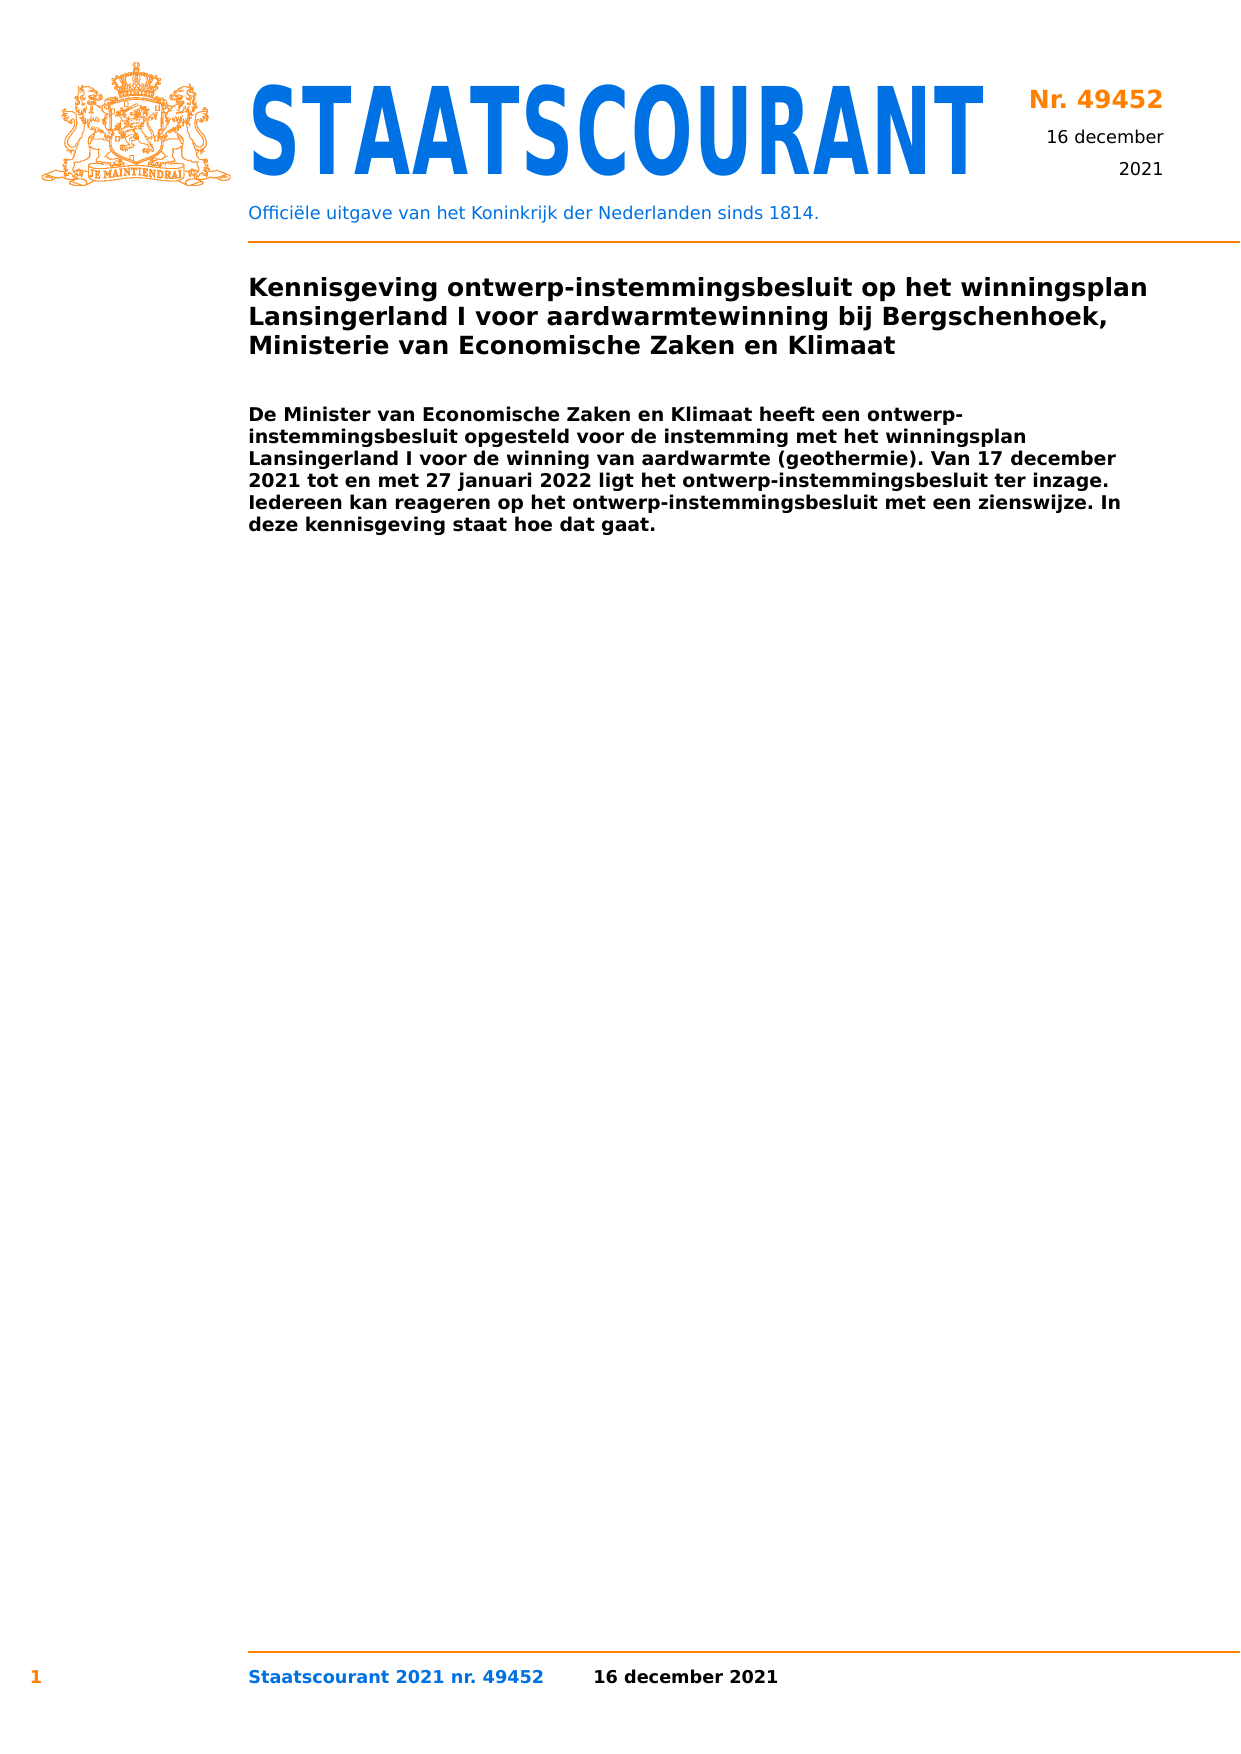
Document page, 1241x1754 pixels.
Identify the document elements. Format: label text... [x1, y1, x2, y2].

table_cell 2021 [998, 153, 1240, 203]
table_cell Officiële uitgave van het Koninkrijk der Nederlanden sinds 1814. [248, 203, 1240, 241]
table_header [25, 62, 248, 241]
table_header Nr. 49452 [998, 62, 1240, 121]
table_header STAATSCOURANT [248, 62, 998, 203]
subtitle Kennisgeving ontwerp-instemmingsbesluit op het winningsplan Lansingerland I voor aardwarmtewinning bij Bergschenhoek, Ministerie van Economische Zaken en Klimaat [248, 273, 1163, 361]
picture [41, 62, 231, 186]
text De Minister van Economische Zaken en Klimaat heeft een ontwerp-instemmingsbesluit opgesteld voor de instemming met het winningsplan Lansingerland I voor de winning van aardwarmte (geothermie). Van 17 december 2021 tot en met 27 januari 2022 ligt het ontwerp-instemmingsbesluit ter inzage. Iedereen kan reageren op het ontwerp-instemmingsbesluit met een zienswijze. In deze kennisgeving staat hoe dat gaat. [248, 404, 1163, 536]
table_cell 16 december [998, 121, 1240, 153]
